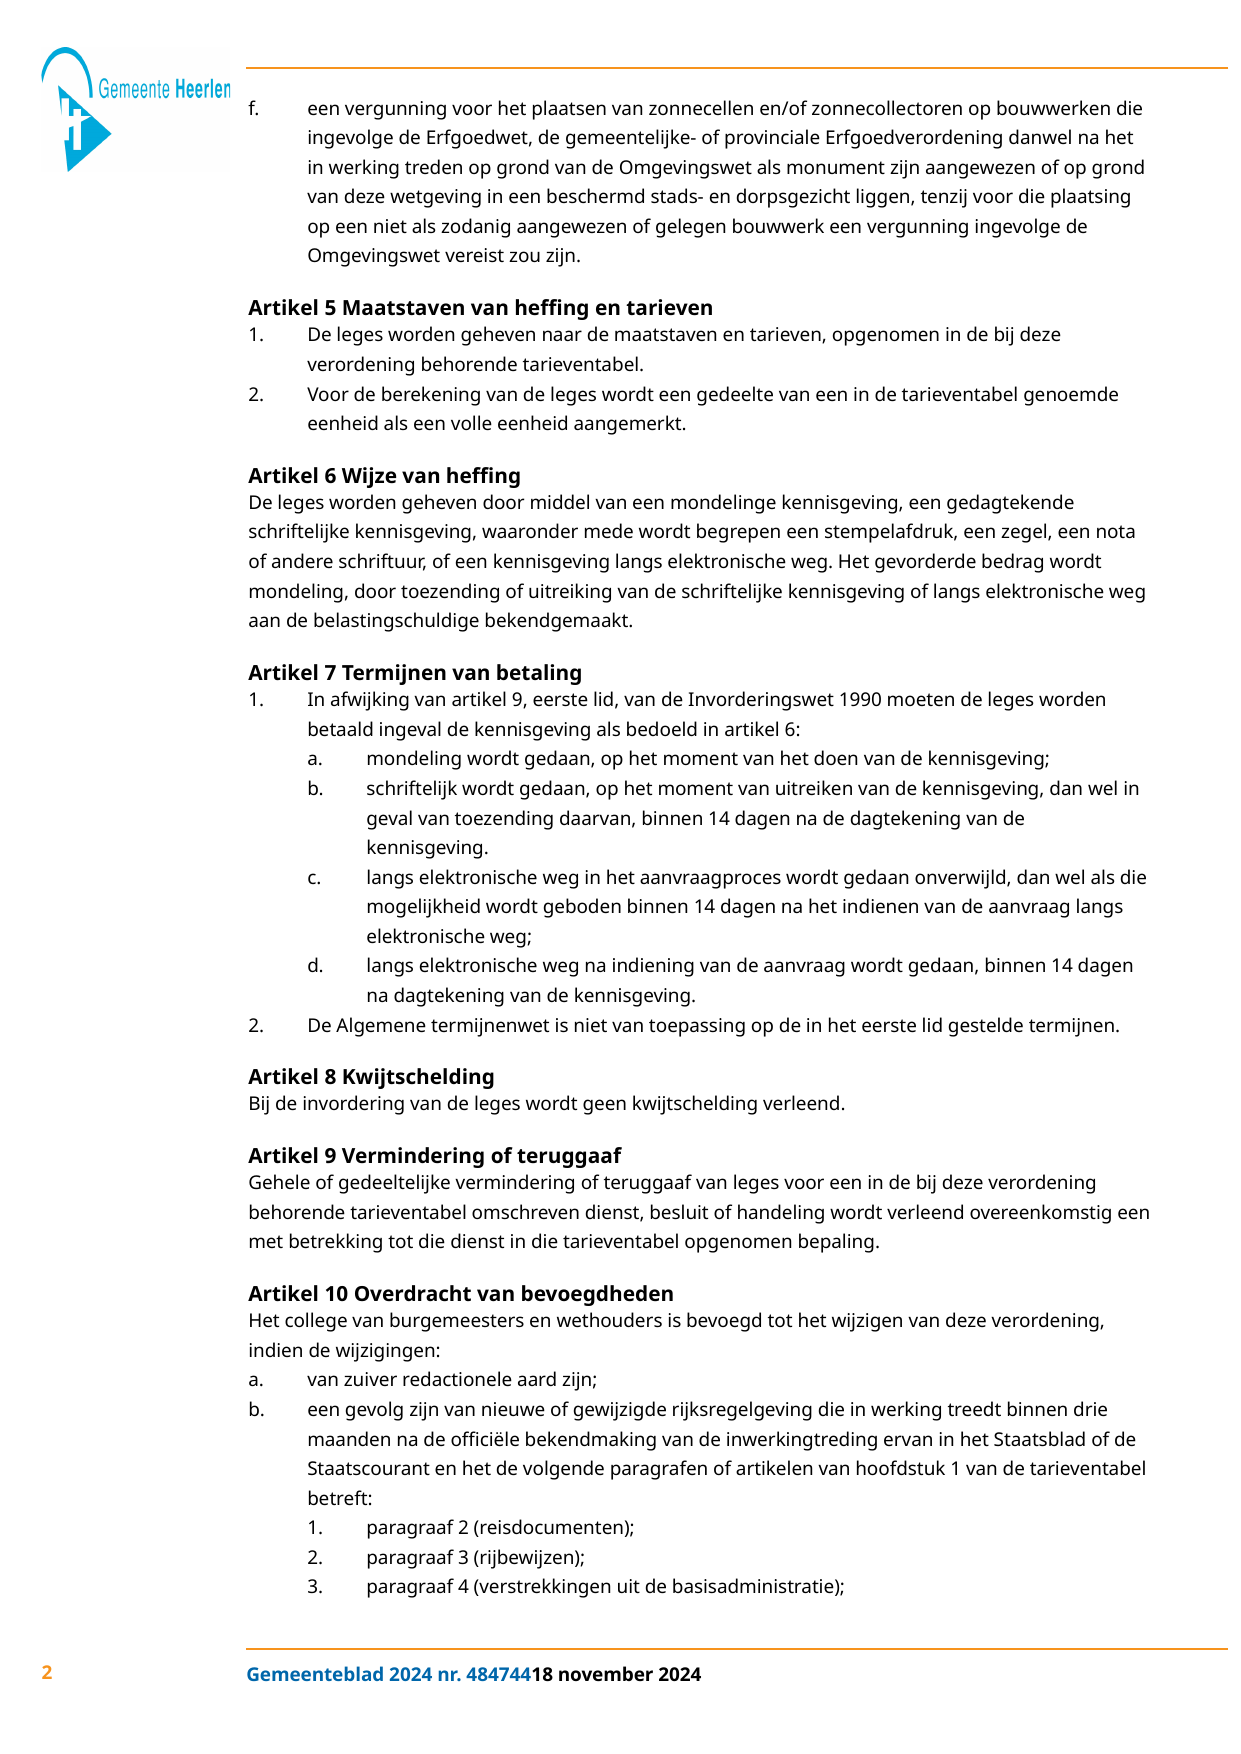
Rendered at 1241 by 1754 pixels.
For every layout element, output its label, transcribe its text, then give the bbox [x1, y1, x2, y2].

list paragraaf 3 (rijbewijzen); [307, 1544, 1152, 1570]
text Gehele of gedeeltelijke vermindering of teruggaaf van leges voor een in de bij deze verordening behorende tarieventabel omschreven dienst, besluit of handeling wordt verleend overeenkomstig een met betrekking tot die dienst in die tarieventabel opgenomen bepaling. [248, 1169, 1152, 1254]
list langs elektronische weg na indiening van de aanvraag wordt gedaan, binnen 14 dagen na dagtekening van de kennisgeving. [307, 953, 1152, 1008]
text Artikel 6 Wijze van heffing [248, 461, 1152, 489]
text Artikel 7 Termijnen van betaling [248, 658, 1152, 686]
list van zuiver redactionele aard zijn; [248, 1367, 1152, 1392]
text Bij de invordering van de leges wordt geen kwijtschelding verleend. [248, 1091, 1152, 1116]
text Artikel 9 Vermindering of teruggaaf [248, 1141, 1152, 1169]
picture [41, 47, 59, 70]
list een gevolg zijn van nieuwe of gewijzigde rijksregelgeving die in werking treedt binnen drie maanden na de officiële bekendmaking van de inwerkingtreding ervan in het Staatsblad of de Staatscourant en het de volgende paragrafen of artikelen van hoofdstuk 1 van de tarieventabel betreft: [248, 1396, 1152, 1511]
text Artikel 5 Maatstaven van heffing en tarieven [248, 293, 1152, 322]
list schriftelijk wordt gedaan, op het moment van uitreiken van de kennisgeving, dan wel in geval van toezending daarvan, binnen 14 dagen na de dagtekening van de kennisgeving. [307, 775, 1152, 860]
list een vergunning voor het plaatsen van zonnecellen en/of zonnecollectoren op bouwwerken die ingevolge de Erfgoedwet, de gemeentelijke- of provinciale Erfgoedverordening danwel na het in werking treden op grond van de Omgevingswet als monument zijn aangewezen of op grond van deze wetgeving in een beschermd stads- en dorpsgezicht liggen, tenzij voor die plaatsing op een niet als zodanig aangewezen of gelegen bouwwerk een vergunning ingevolge de Omgevingswet vereist zou zijn. [248, 95, 1152, 268]
list Voor de berekening van de leges wordt een gedeelte van een in de tarieventabel genoemde eenheid als een volle eenheid aangemerkt. [248, 381, 1152, 436]
picture [41, 47, 231, 172]
list mondeling wordt gedaan, op het moment van het doen van de kennisgeving; [307, 746, 1152, 771]
list paragraaf 4 (verstrekkingen uit de basisadministratie); [307, 1574, 1152, 1599]
text Artikel 8 Kwijtschelding [248, 1062, 1152, 1091]
list paragraaf 2 (reisdocumenten); [307, 1514, 1152, 1540]
text De leges worden geheven door middel van een mondelinge kennisgeving, een gedagtekende schriftelijke kennisgeving, waaronder mede wordt begrepen een stempelafdruk, een zegel, een nota of andere schriftuur, of een kennisgeving langs elektronische weg. Het gevorderde bedrag wordt mondeling, door toezending of uitreiking van de schriftelijke kennisgeving of langs elektronische weg aan de belastingschuldige bekendgemaakt. [248, 489, 1152, 633]
text Artikel 10 Overdracht van bevoegdheden [248, 1279, 1152, 1307]
list De leges worden geheven naar de maatstaven en tarieven, opgenomen in de bij deze verordening behorende tarieventabel. [248, 322, 1152, 377]
text Het college van burgemeesters en wethouders is bevoegd tot het wijzigen van deze verordening, indien de wijzigingen: [248, 1307, 1152, 1363]
list langs elektronische weg in het aanvraagproces wordt gedaan onverwijld, dan wel als die mogelijkheid wordt geboden binnen 14 dagen na het indienen van de aanvraag langs elektronische weg; [307, 864, 1152, 949]
list In afwijking van artikel 9, eerste lid, van de Invorderingswet 1990 moeten de leges worden betaald ingeval de kennisgeving als bedoeld in artikel 6: [248, 686, 1152, 742]
list De Algemene termijnenwet is niet van toepassing op de in het eerste lid gestelde termijnen. [248, 1012, 1152, 1037]
